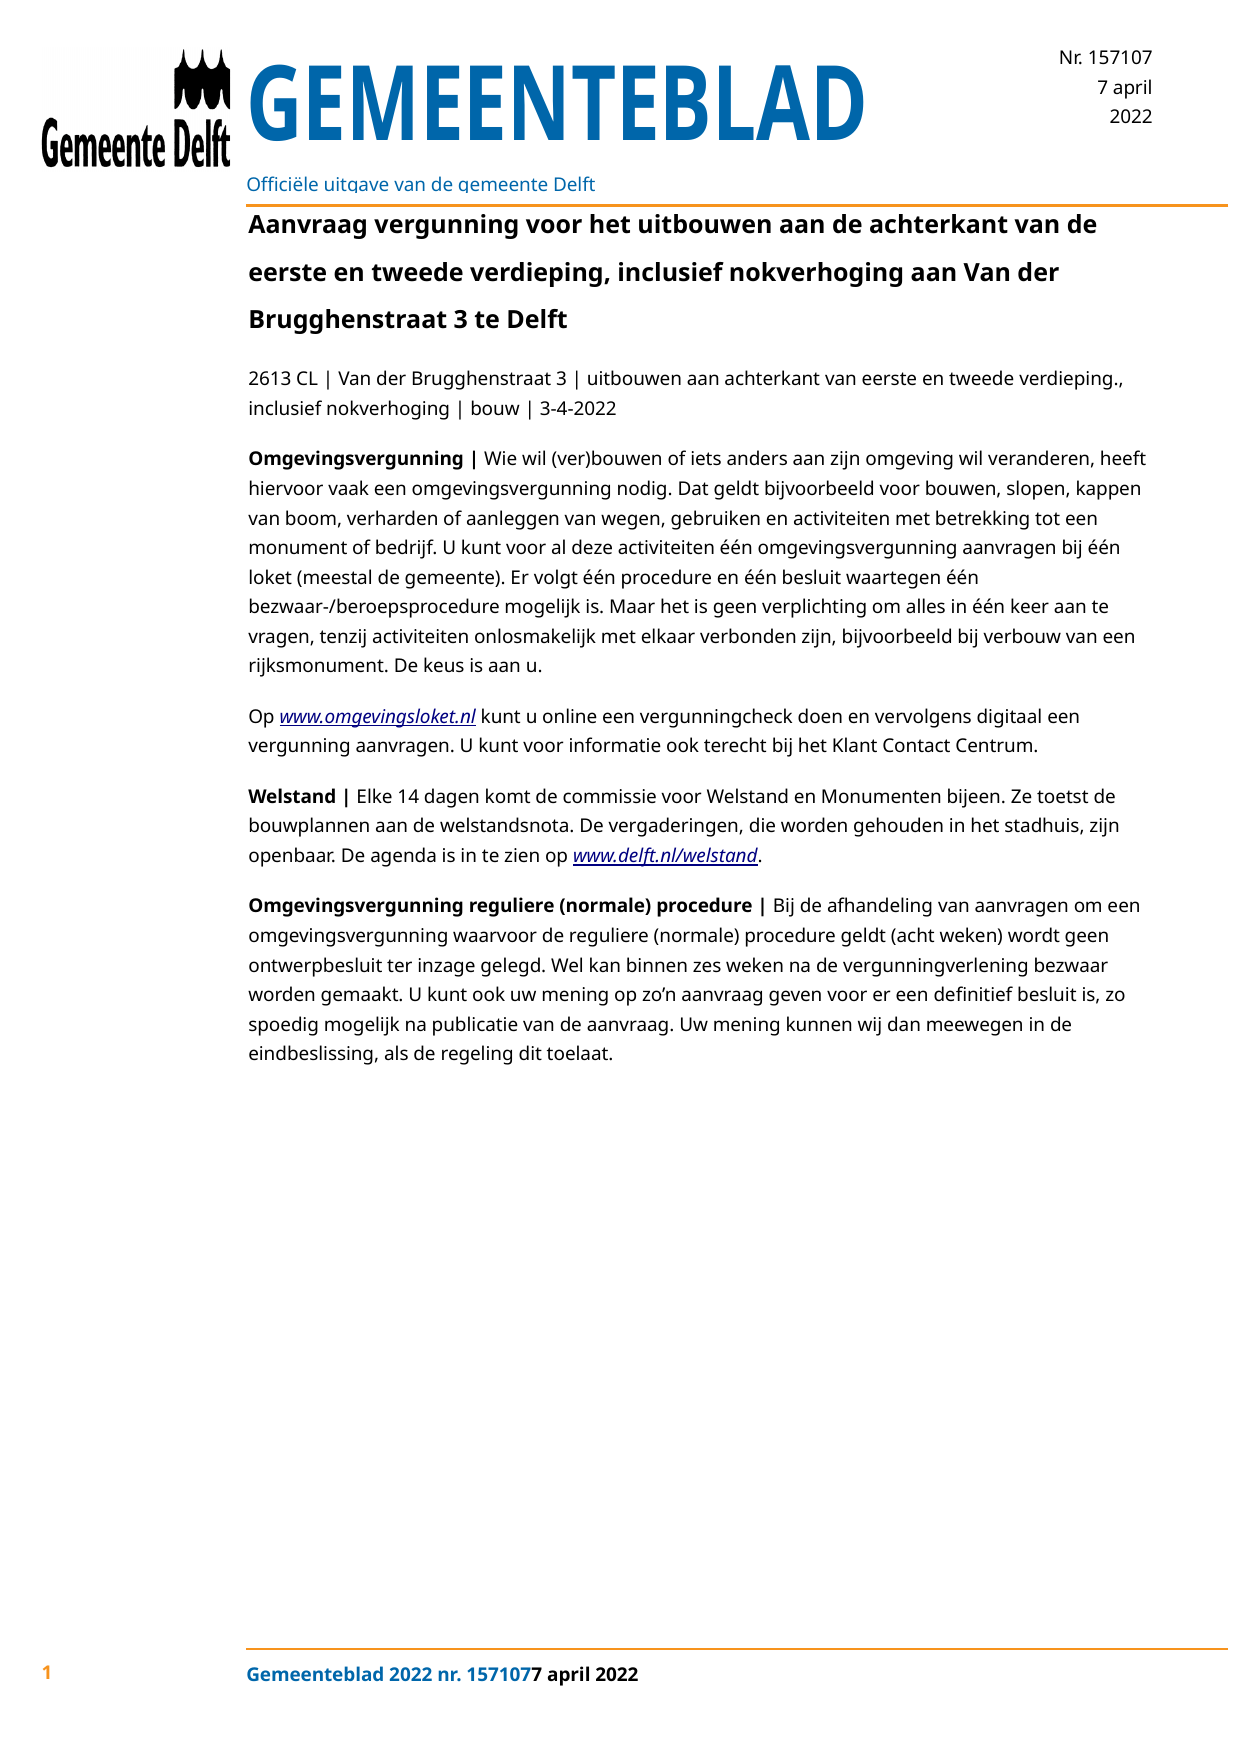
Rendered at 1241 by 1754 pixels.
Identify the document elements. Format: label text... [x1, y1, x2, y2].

text 2613 CL | Van der Brugghenstraat 3 | uitbouwen aan achterkant van eerste en tweede verdieping., inclusief nokverhoging | bouw | 3-4-2022 [248, 366, 1152, 421]
text Aanvraag vergunning voor het uitbouwen aan de achterkant van de eerste en tweede verdieping, inclusief nokverhoging aan Van der Brugghenstraat 3 te Delft [248, 207, 1152, 336]
picture [41, 47, 231, 172]
text Omgevingsvergunning reguliere (normale) procedure | Bij de afhandeling van aanvragen om een omgevingsvergunning waarvoor de reguliere (normale) procedure geldt (acht weken) wordt geen ontwerpbesluit ter inzage gelegd. Wel kan binnen zes weken na de vergunningverlening bezwaar worden gemaakt. U kunt ook uw mening op zo’n aanvraag geven voor er een definitief besluit is, zo spoedig mogelijk na publicatie van de aanvraag. Uw mening kunnen wij dan meewegen in de eindbeslissing, als de regeling dit toelaat. [248, 893, 1152, 1066]
text Op www.omgevingsloket.nl kunt u online een vergunningcheck doen en vervolgens digitaal een vergunning aanvragen. U kunt voor informatie ook terecht bij het Klant Contact Centrum. [248, 703, 1152, 758]
text Omgevingsvergunning | Wie wil (ver)bouwen of iets anders aan zijn omgeving wil veranderen, heeft hiervoor vaak een omgevingsvergunning nodig. Dat geldt bijvoorbeeld voor bouwen, slopen, kappen van boom, verharden of aanleggen van wegen, gebruiken en activiteiten met betrekking tot een monument of bedrijf. U kunt voor al deze activiteiten één omgevingsvergunning aanvragen bij één loket (meestal de gemeente). Er volgt één procedure en één besluit waartegen één bezwaar-/beroepsprocedure mogelijk is. Maar het is geen verplichting om alles in één keer aan te vragen, tenzij activiteiten onlosmakelijk met elkaar verbonden zijn, bijvoorbeeld bij verbouw van een rijksmonument. De keus is aan u. [248, 446, 1152, 678]
text Welstand | Elke 14 dagen komt de commissie voor Welstand en Monumenten bijeen. Ze toetst de bouwplannen aan de welstandsnota. De vergaderingen, die worden gehouden in het stadhuis, zijn openbaar. De agenda is in te zien op www.delft.nl/welstand. [248, 783, 1152, 868]
